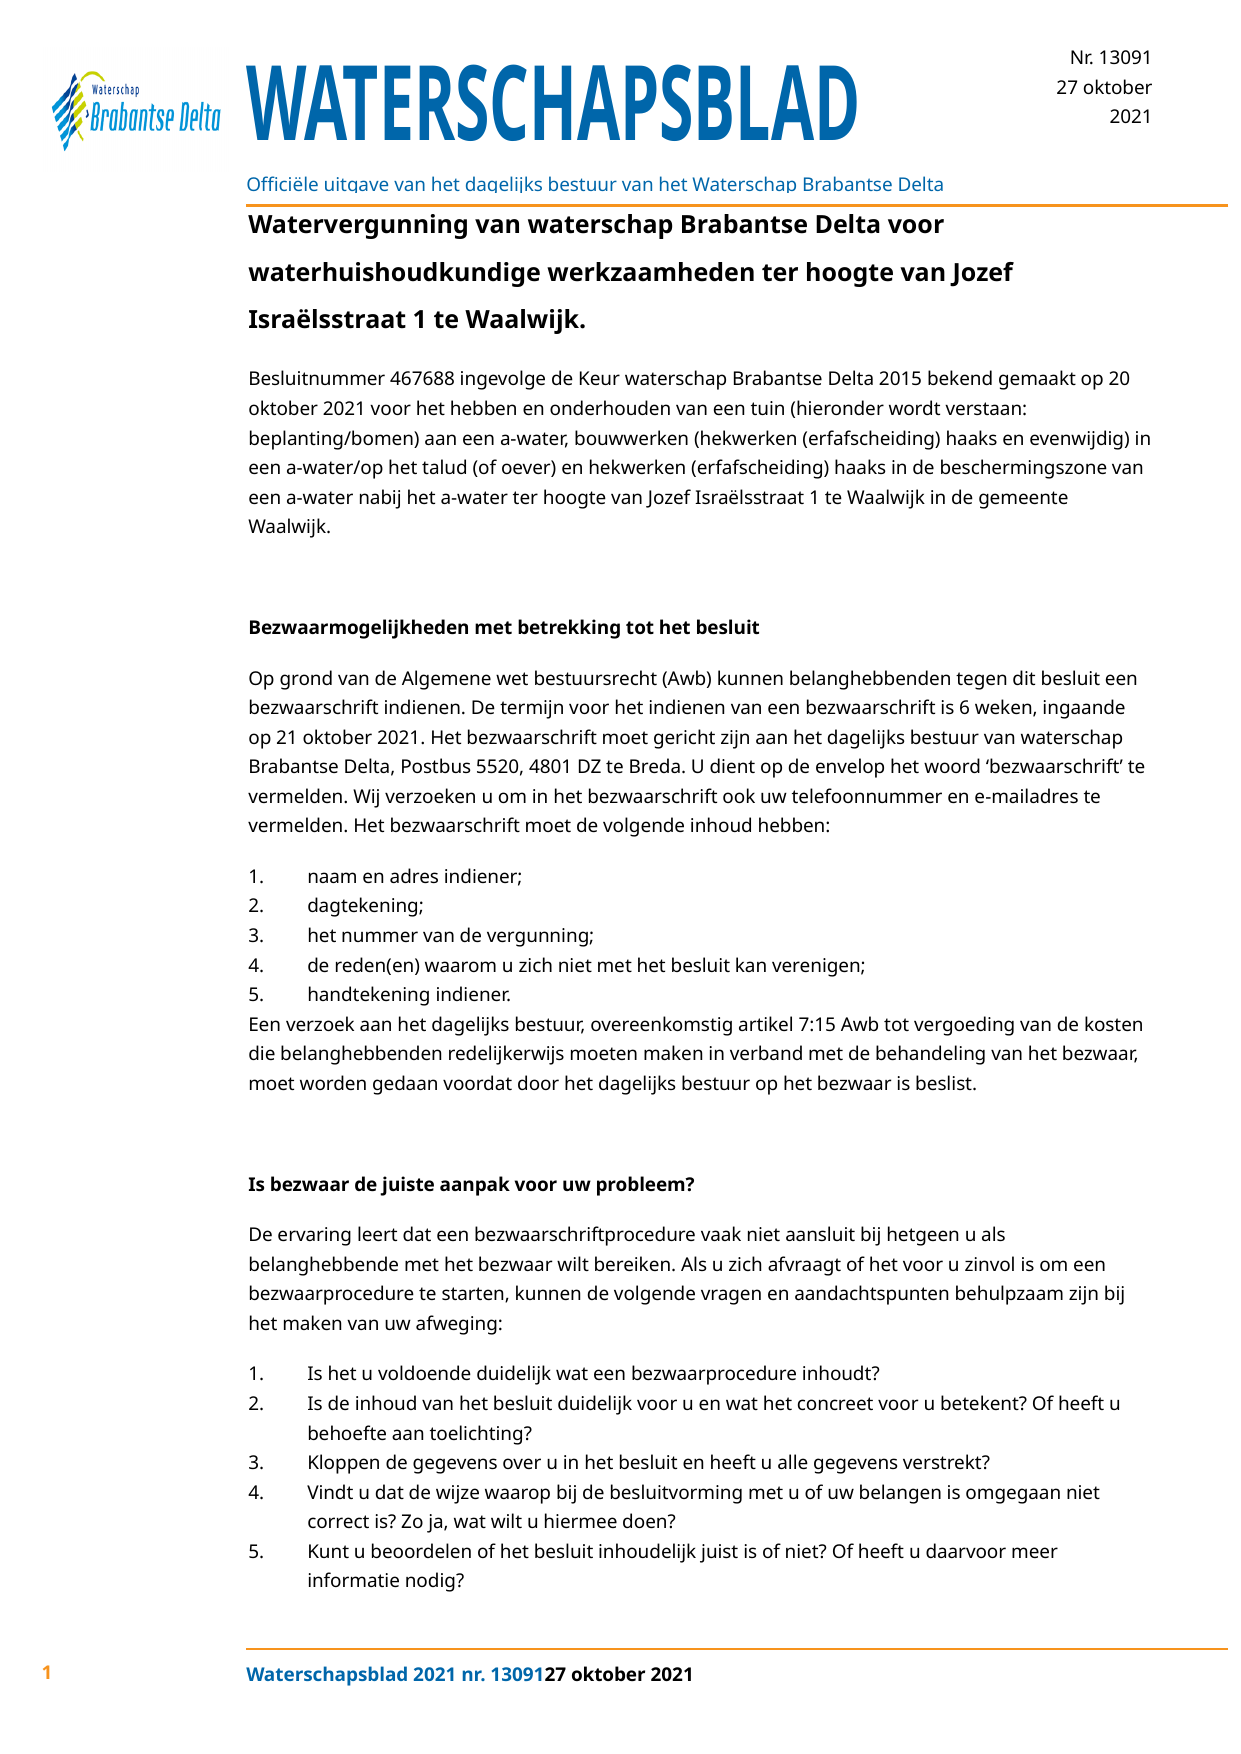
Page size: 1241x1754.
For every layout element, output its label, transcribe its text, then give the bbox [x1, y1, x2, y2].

list dagtekening; [248, 893, 1152, 918]
list Vindt u dat de wijze waarop bij de besluitvorming met u of uw belangen is omgegaan niet correct is? Zo ja, wat wilt u hiermee doen? [248, 1479, 1152, 1534]
list Is de inhoud van het besluit duidelijk voor u en wat het concreet voor u betekent? Of heeft u behoefte aan toelichting? [248, 1390, 1152, 1445]
list Kloppen de gegevens over u in het besluit en heeft u alle gegevens verstrekt? [248, 1449, 1152, 1475]
list Kunt u beoordelen of het besluit inhoudelijk juist is of niet? Of heeft u daarvoor meer informatie nodig? [248, 1538, 1152, 1593]
list de reden(en) waarom u zich niet met het besluit kan verenigen; [248, 952, 1152, 977]
text Bezwaarmogelijkheden met betrekking tot het besluit [248, 614, 1152, 640]
text Een verzoek aan het dagelijks bestuur, overeenkomstig artikel 7:15 Awb tot vergoeding van de kosten die belanghebbenden redelijkerwijs moeten maken in verband met de behandeling van het bezwaar, moet worden gedaan voordat door het dagelijks bestuur op het bezwaar is beslist. [248, 1011, 1152, 1096]
text Besluitnummer 467688 ingevolge de Keur waterschap Brabantse Delta 2015 bekend gemaakt op 20 oktober 2021 voor het hebben en onderhouden van een tuin (hieronder wordt verstaan: beplanting/bomen) aan een a-water, bouwwerken (hekwerken (erfafscheiding) haaks en evenwijdig) in een a-water/op het talud (of oever) en hekwerken (erfafscheiding) haaks in de beschermingszone van een a-water nabij het a-water ter hoogte van Jozef Israëlsstraat 1 te Waalwijk in de gemeente Waalwijk. [248, 366, 1152, 539]
text Is bezwaar de juiste aanpak voor uw probleem? [248, 1171, 1152, 1197]
text De ervaring leert dat een bezwaarschriftprocedure vaak niet aansluit bij hetgeen u als belanghebbende met het bezwaar wilt bereiken. Als u zich afvraagt of het voor u zinvol is om een bezwaarprocedure te starten, kunnen de volgende vragen en aandachtspunten behulpzaam zijn bij het maken van uw afweging: [248, 1221, 1152, 1336]
text Watervergunning van waterschap Brabantse Delta voor waterhuishoudkundige werkzaamheden ter hoogte van Jozef Israëlsstraat 1 te Waalwijk. [248, 207, 1152, 336]
picture [41, 47, 231, 172]
list Is het u voldoende duidelijk wat een bezwaarprocedure inhoudt? [248, 1361, 1152, 1386]
text Op grond van de Algemene wet bestuursrecht (Awb) kunnen belanghebbenden tegen dit besluit een bezwaarschrift indienen. De termijn voor het indienen van een bezwaarschrift is 6 weken, ingaande op 21 oktober 2021. Het bezwaarschrift moet gericht zijn aan het dagelijks bestuur van waterschap Brabantse Delta, Postbus 5520, 4801 DZ te Breda. U dient op de envelop het woord ‘bezwaarschrift’ te vermelden. Wij verzoeken u om in het bezwaarschrift ook uw telefoonnummer en e‑mailadres te vermelden. Het bezwaarschrift moet de volgende inhoud hebben: [248, 665, 1152, 838]
list het nummer van de vergunning; [248, 922, 1152, 948]
list naam en adres indiener; [248, 863, 1152, 889]
list handtekening indiener. [248, 981, 1152, 1007]
